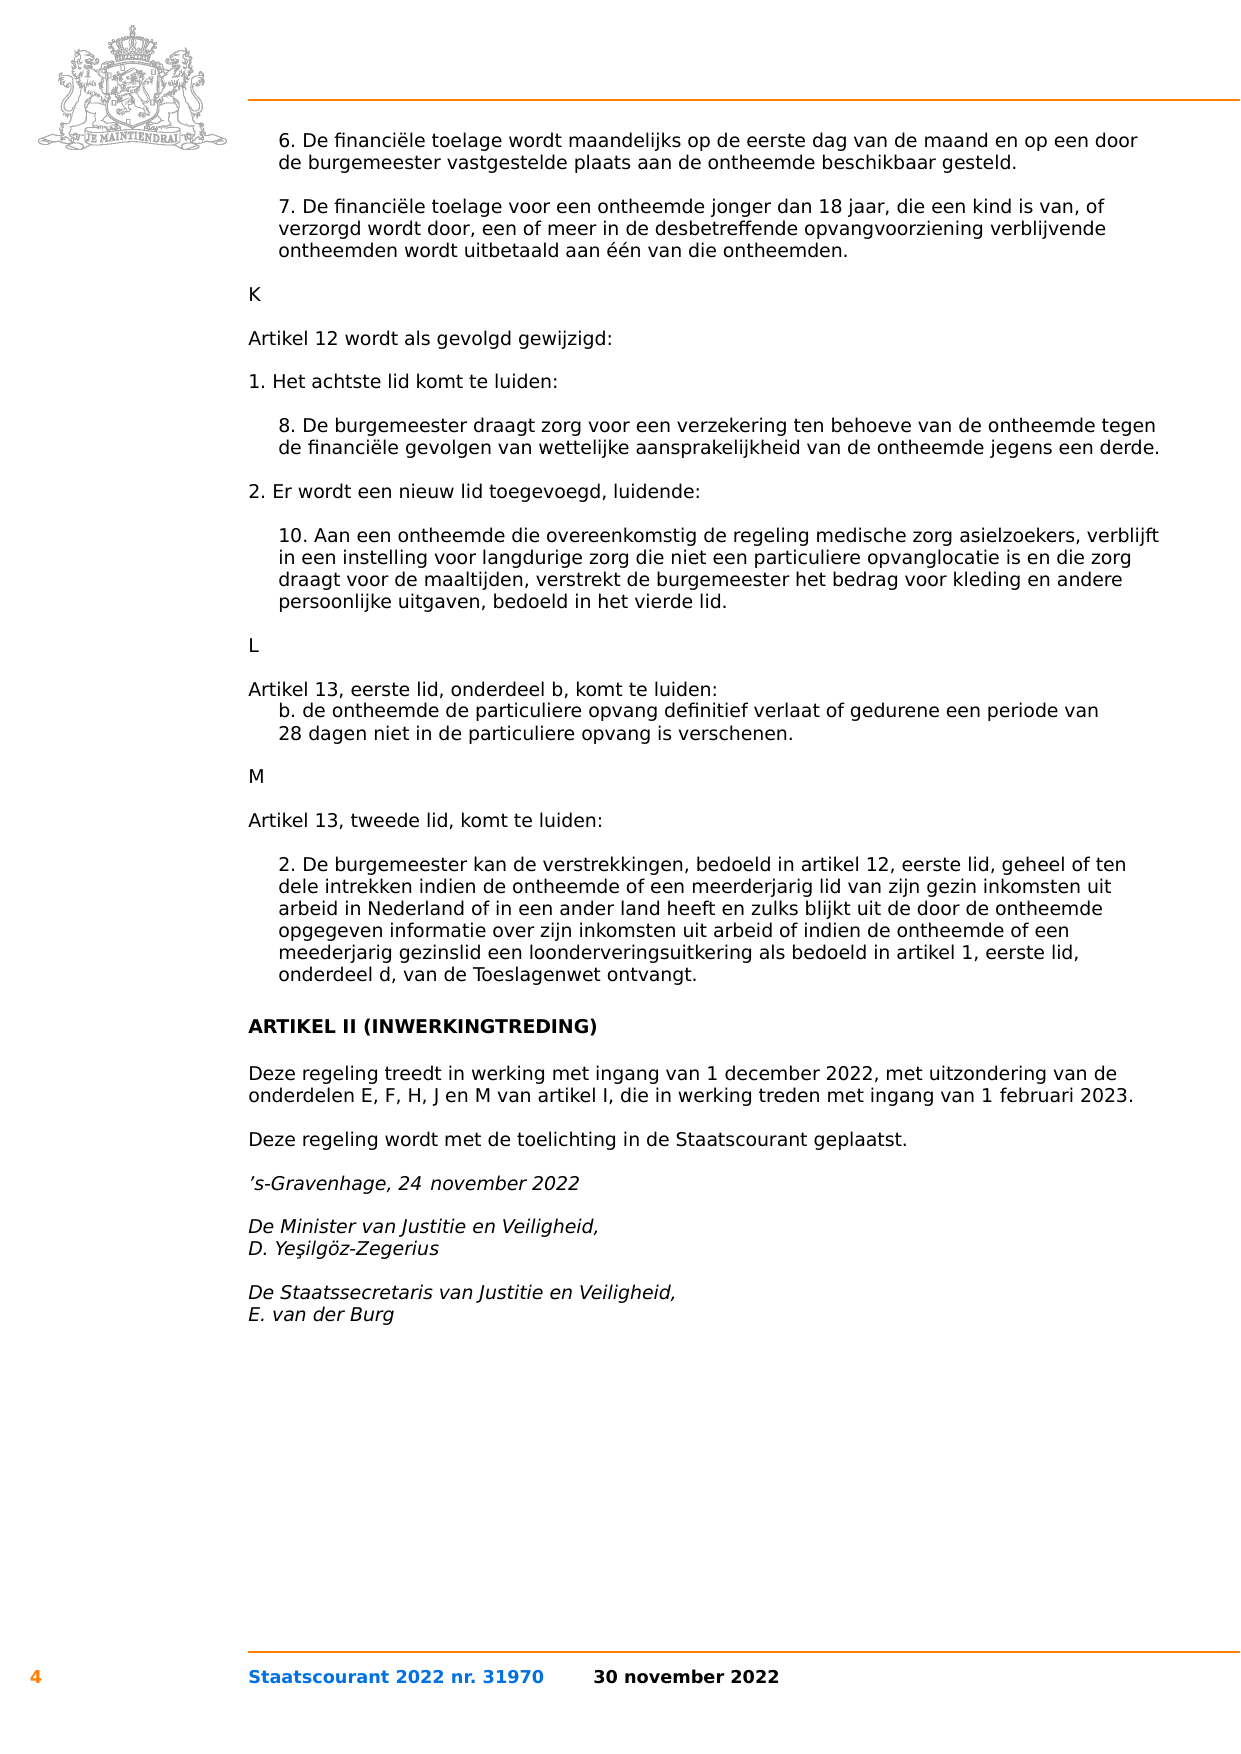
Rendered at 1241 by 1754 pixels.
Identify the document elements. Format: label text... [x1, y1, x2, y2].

text Deze regeling wordt met de toelichting in de Staatscourant geplaatst. [248, 1129, 1163, 1151]
text Artikel 13, tweede lid, komt te luiden: [248, 810, 1163, 832]
text 1. Het achtste lid komt te luiden: [248, 371, 1163, 393]
text De Staatssecretaris van Justitie en Veiligheid, E. van der Burg [248, 1282, 1163, 1326]
text 2. De burgemeester kan de verstrekkingen, bedoeld in artikel 12, eerste lid, geheel of ten dele intrekken indien de ontheemde of een meerderjarig lid van zijn gezin inkomsten uit arbeid in Nederland of in een ander land heeft en zulks blijkt uit de door de ontheemde opgegeven informatie over zijn inkomsten uit arbeid of indien de ontheemde of een meederjarig gezinslid een loonderveringsuitkering als bedoeld in artikel 1, eerste lid, onderdeel d, van de Toeslagenwet ontvangt. [278, 854, 1163, 986]
text ’s-Gravenhage, 24 november 2022 [248, 1172, 1163, 1194]
text K [248, 283, 1163, 306]
text Deze regeling treedt in werking met ingang van 1 december 2022, met uitzondering van de onderdelen E, F, H, J en M van artikel I, die in werking treden met ingang van 1 februari 2023. [248, 1063, 1163, 1107]
text De Minister van Justitie en Veiligheid, D. Yeşilgöz-Zegerius [248, 1216, 1163, 1260]
text 2. Er wordt een nieuw lid toegevoegd, luidende: [248, 481, 1163, 503]
text Artikel 12 wordt als gevolgd gewijzigd: [248, 327, 1163, 349]
text M [248, 766, 1163, 788]
text Artikel 13, eerste lid, onderdeel b, komt te luiden: [248, 678, 1163, 700]
text L [248, 634, 1163, 657]
text 6. De financiële toelage wordt maandelijks op de eerste dag van de maand en op een door de burgemeester vastgestelde plaats aan de ontheemde beschikbaar gesteld. [278, 130, 1163, 174]
text 8. De burgemeester draagt zorg voor een verzekering ten behoeve van de ontheemde tegen de financiële gevolgen van wettelijke aansprakelijkheid van de ontheemde jegens een derde. [278, 415, 1163, 459]
picture [38, 25, 227, 150]
text 10. Aan een ontheemde die overeenkomstig de regeling medische zorg asielzoekers, verblijft in een instelling voor langdurige zorg die niet een particuliere opvanglocatie is en die zorg draagt voor de maaltijden, verstrekt de burgemeester het bedrag voor kleding en andere persoonlijke uitgaven, bedoeld in het vierde lid. [278, 525, 1163, 613]
text b. de ontheemde de particuliere opvang definitief verlaat of gedurene een periode van 28 dagen niet in de particuliere opvang is verschenen. [278, 700, 1163, 744]
subtitle ARTIKEL II (INWERKINGTREDING) [248, 1016, 1163, 1038]
text 7. De financiële toelage voor een ontheemde jonger dan 18 jaar, die een kind is van, of verzorgd wordt door, een of meer in de desbetreffende opvangvoorziening verblijvende ontheemden wordt uitbetaald aan één van die ontheemden. [278, 196, 1163, 262]
